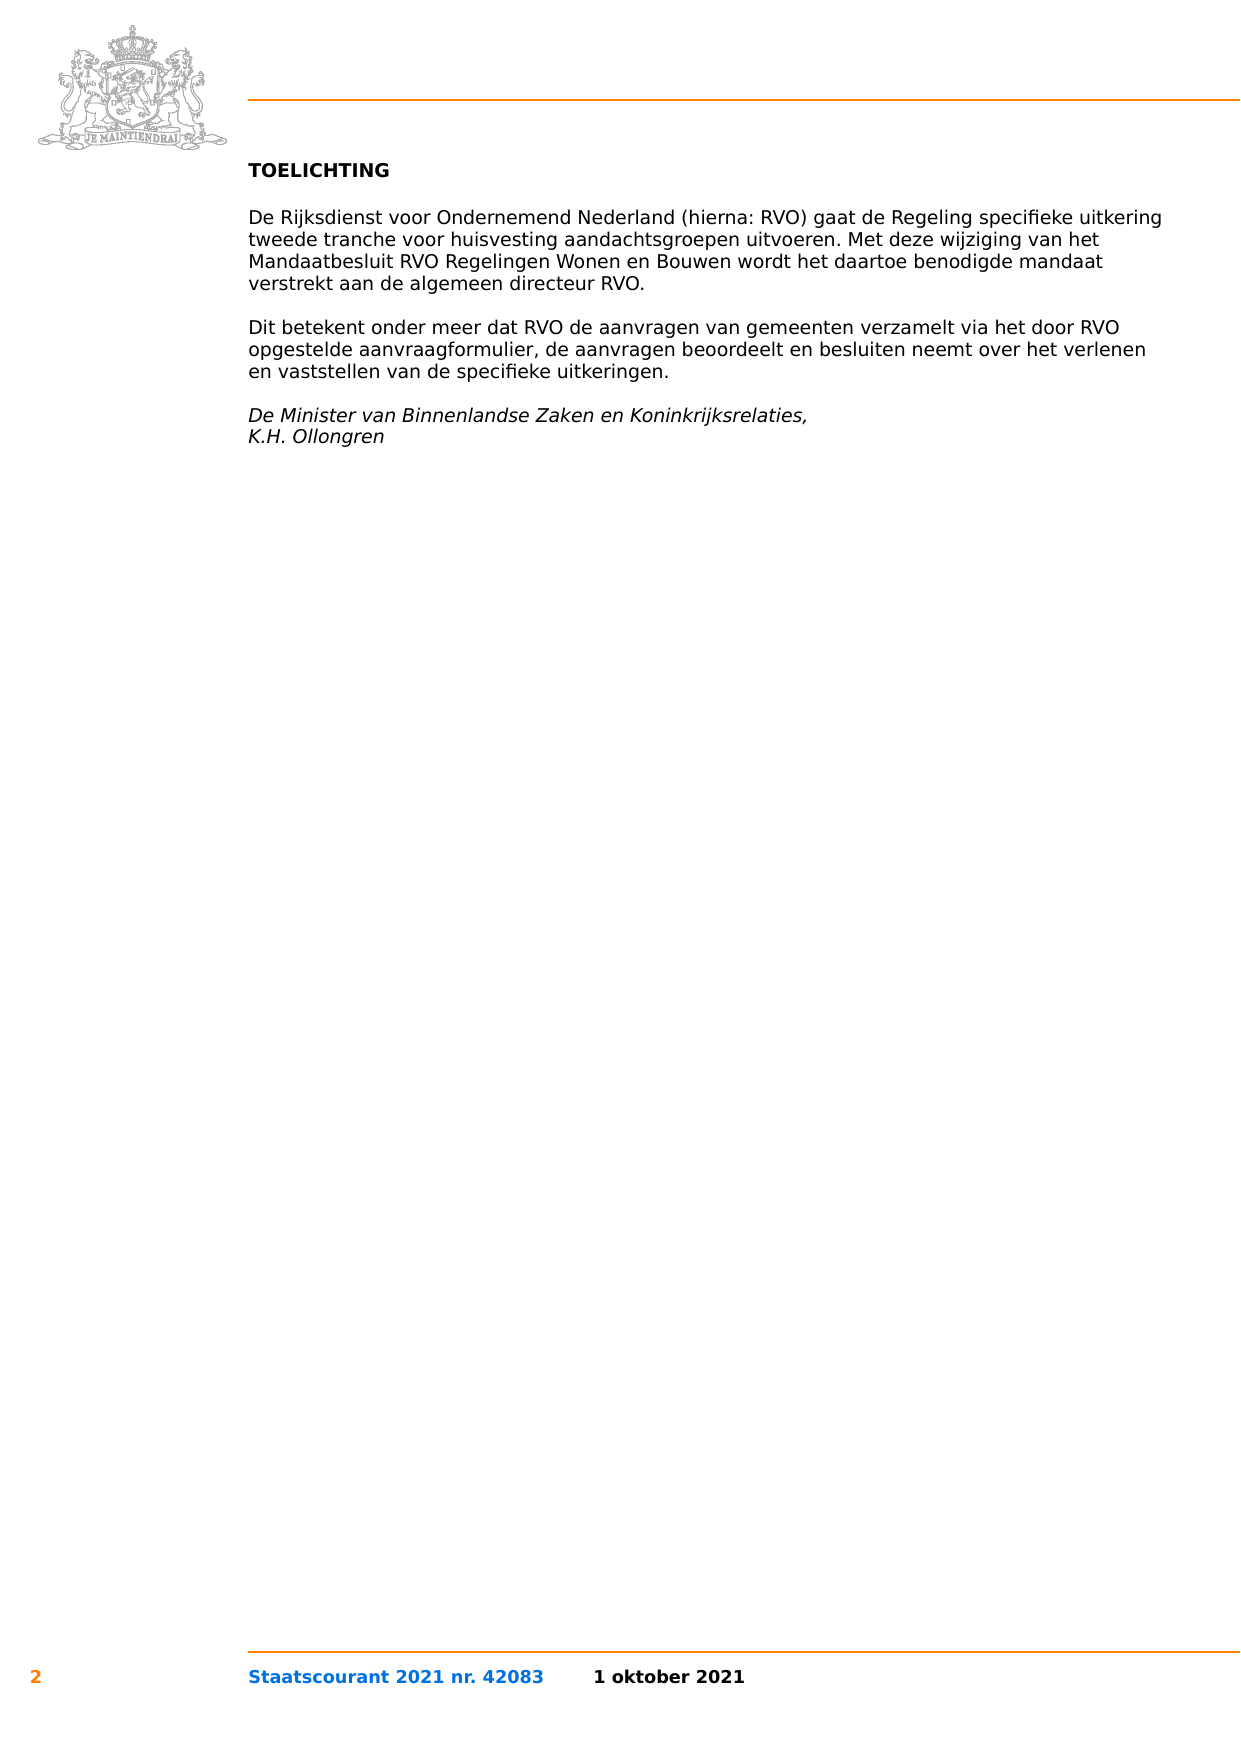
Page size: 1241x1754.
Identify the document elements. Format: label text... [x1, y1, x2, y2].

picture [38, 25, 227, 150]
text Dit betekent onder meer dat RVO de aanvragen van gemeenten verzamelt via het door RVO opgestelde aanvraagformulier, de aanvragen beoordeelt en besluiten neemt over het verlenen en vaststellen van de specifieke uitkeringen. [248, 317, 1163, 383]
text De Rijksdienst voor Ondernemend Nederland (hierna: RVO) gaat de Regeling specifieke uitkering tweede tranche voor huisvesting aandachtsgroepen uitvoeren. Met deze wijziging van het Mandaatbesluit RVO Regelingen Wonen en Bouwen wordt het daartoe benodigde mandaat verstrekt aan de algemeen directeur RVO. [248, 207, 1163, 295]
subtitle TOELICHTING [248, 160, 1163, 182]
text De Minister van Binnenlandse Zaken en Koninkrijksrelaties, K.H. Ollongren [248, 404, 1163, 448]
